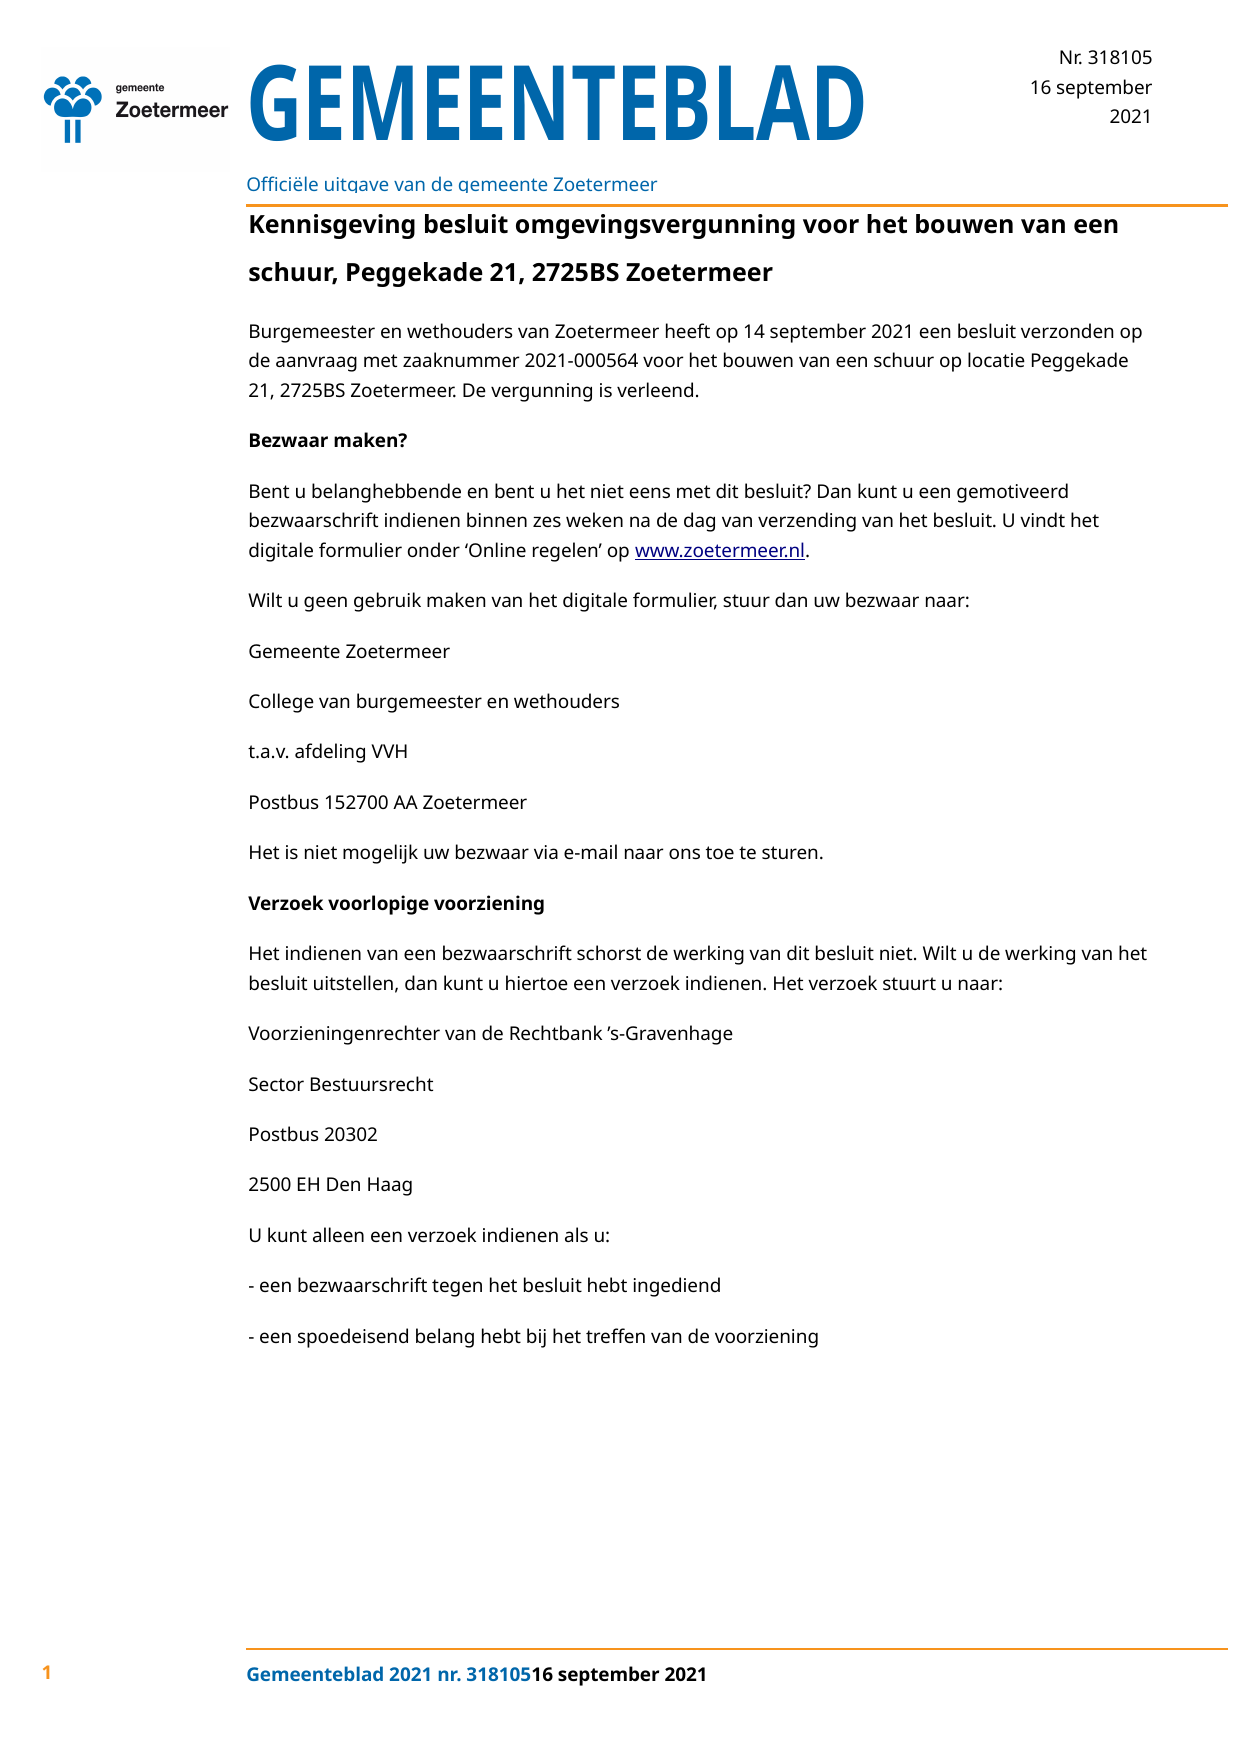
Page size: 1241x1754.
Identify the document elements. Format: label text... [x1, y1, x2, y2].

text Sector Bestuursrecht [248, 1071, 1152, 1097]
text Postbus 20302 [248, 1121, 1152, 1147]
text t.a.v. afdeling VVH [248, 739, 1152, 764]
text Postbus 152700 AA Zoetermeer [248, 789, 1152, 815]
text College van burgemeester en wethouders [248, 688, 1152, 714]
text - een bezwaarschrift tegen het besluit hebt ingediend [248, 1272, 1152, 1298]
text - een spoedeisend belang hebt bij het treffen van de voorziening [248, 1323, 1152, 1349]
picture [41, 47, 231, 172]
text Kennisgeving besluit omgevingsvergunning voor het bouwen van een schuur, Peggekade 21, 2725BS Zoetermeer [248, 207, 1152, 288]
text Het indienen van een bezwaarschrift schorst de werking van dit besluit niet. Wilt u de werking van het besluit uitstellen, dan kunt u hiertoe een verzoek indienen. Het verzoek stuurt u naar: [248, 940, 1152, 996]
text Gemeente Zoetermeer [248, 638, 1152, 664]
text Bent u belanghebbende en bent u het niet eens met dit besluit? Dan kunt u een gemotiveerd bezwaarschrift indienen binnen zes weken na de dag van verzending van het besluit. U vindt het digitale formulier onder ‘Online regelen’ op www.zoetermeer.nl. [248, 478, 1152, 563]
text Bezwaar maken? [248, 427, 1152, 453]
text 2500 EH Den Haag [248, 1172, 1152, 1197]
text Verzoek voorlopige voorziening [248, 890, 1152, 916]
text Wilt u geen gebruik maken van het digitale formulier, stuur dan uw bezwaar naar: [248, 587, 1152, 613]
text Burgemeester en wethouders van Zoetermeer heeft op 14 september 2021 een besluit verzonden op de aanvraag met zaaknummer 2021-000564 voor het bouwen van een schuur op locatie Peggekade 21, 2725BS Zoetermeer. De vergunning is verleend. [248, 318, 1152, 403]
text U kunt alleen een verzoek indienen als u: [248, 1222, 1152, 1248]
text Het is niet mogelijk uw bezwaar via e-mail naar ons toe te sturen. [248, 839, 1152, 865]
text Voorzieningenrechter van de Rechtbank ’s-Gravenhage [248, 1020, 1152, 1046]
